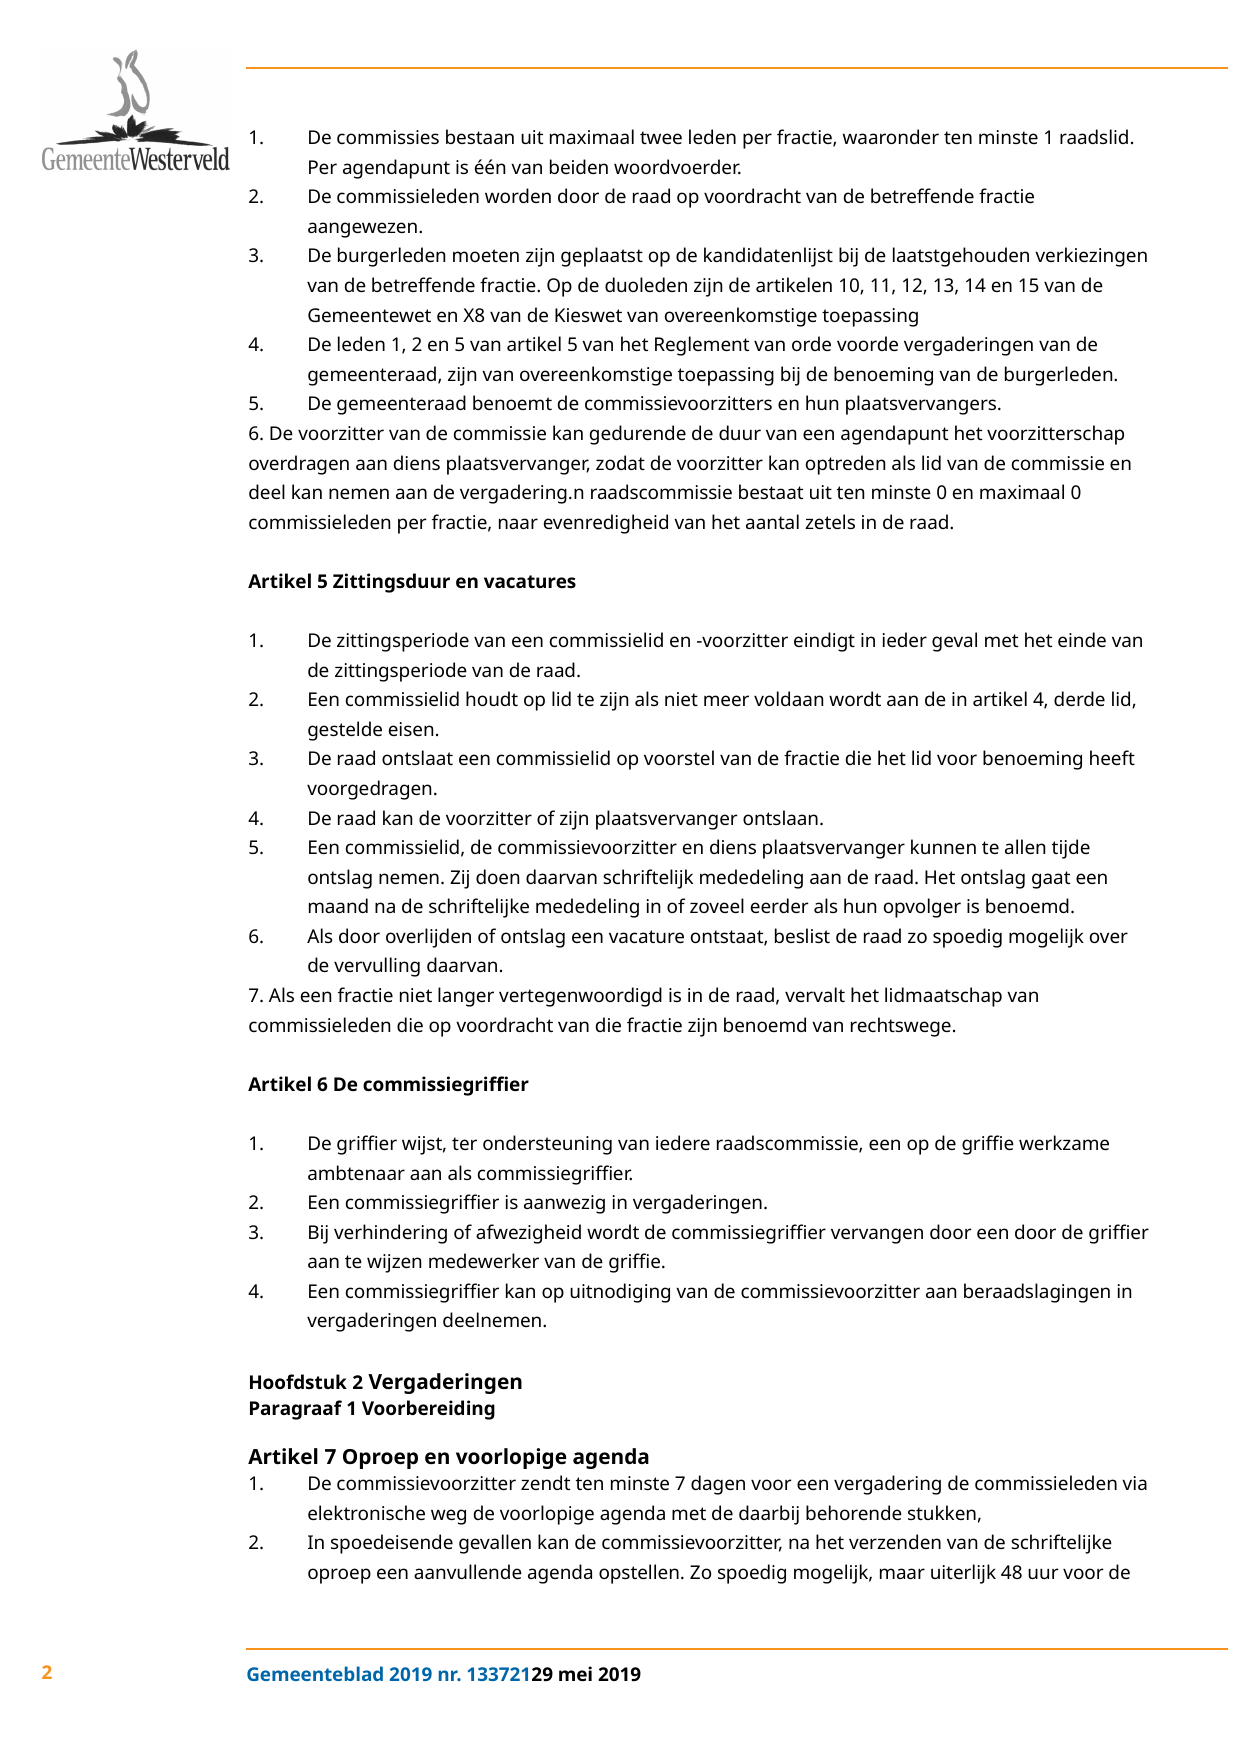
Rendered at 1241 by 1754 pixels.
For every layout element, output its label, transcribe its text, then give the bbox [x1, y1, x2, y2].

list Een commissiegriffier is aanwezig in vergaderingen. [248, 1189, 1152, 1215]
list De raad ontslaat een commissielid op voorstel van de fractie die het lid voor benoeming heeft voorgedragen. [248, 746, 1152, 801]
text Artikel 7 Oproep en voorlopige agenda [248, 1442, 1152, 1470]
list De zittingsperiode van een commissielid en -voorzitter eindigt in ieder geval met het einde van de zittingsperiode van de raad. [248, 627, 1152, 683]
list In spoedeisende gevallen kan de commissievoorzitter, na het verzenden van de schriftelijke oproep een aanvullende agenda opstellen. Zo spoedig mogelijk, maar uiterlijk 48 uur voor de [248, 1529, 1152, 1585]
text Artikel 6 De commissiegriffier [248, 1071, 1152, 1097]
list De leden 1, 2 en 5 van artikel 5 van het Reglement van orde voorde vergaderingen van de gemeenteraad, zijn van overeenkomstige toepassing bij de benoeming van de burgerleden. [248, 331, 1152, 387]
picture [41, 47, 231, 172]
list De burgerleden moeten zijn geplaatst op de kandidatenlijst bij de laatstgehouden verkiezingen van de betreffende fractie. Op de duoleden zijn de artikelen 10, 11, 12, 13, 14 en 15 van de Gemeentewet en X8 van de Kieswet van overeenkomstige toepassing [248, 243, 1152, 328]
list De griffier wijst, ter ondersteuning van iedere raadscommissie, een op de griffie werkzame ambtenaar aan als commissiegriffier. [248, 1130, 1152, 1186]
list De gemeenteraad benoemt de commissievoorzitters en hun plaatsvervangers. [248, 391, 1152, 416]
text Hoofdstuk 2 Vergaderingen [248, 1367, 1152, 1395]
list Een commissiegriffier kan op uitnodiging van de commissievoorzitter aan beraadslagingen in vergaderingen deelnemen. [248, 1278, 1152, 1333]
text 7. Als een fractie niet langer vertegenwoordigd is in de raad, vervalt het lidmaatschap van commissieleden die op voordracht van die fractie zijn benoemd van rechtswege. [248, 982, 1152, 1038]
list Een commissielid houdt op lid te zijn als niet meer voldaan wordt aan de in artikel 4, derde lid, gestelde eisen. [248, 686, 1152, 742]
list De commissievoorzitter zendt ten minste 7 dagen voor een vergadering de commissieleden via elektronische weg de voorlopige agenda met de daarbij behorende stukken, [248, 1470, 1152, 1526]
list De commissieleden worden door de raad op voordracht van de betreffende fractie aangewezen. [248, 183, 1152, 239]
list De commissies bestaan uit maximaal twee leden per fractie, waaronder ten minste 1 raadslid. Per agendapunt is één van beiden woordvoerder. [248, 124, 1152, 180]
text Paragraaf 1 Voorbereiding [248, 1395, 1152, 1421]
list Bij verhindering of afwezigheid wordt de commissiegriffier vervangen door een door de griffier aan te wijzen medewerker van de griffie. [248, 1219, 1152, 1274]
text 6. De voorzitter van de commissie kan gedurende de duur van een agendapunt het voorzitterschap overdragen aan diens plaatsvervanger, zodat de voorzitter kan optreden als lid van de commissie en deel kan nemen aan de vergadering.n raadscommissie bestaat uit ten minste 0 en maximaal 0 commissieleden per fractie, naar evenredigheid van het aantal zetels in de raad. [248, 420, 1152, 535]
text Artikel 5 Zittingsduur en vacatures [248, 568, 1152, 594]
list Als door overlijden of ontslag een vacature ontstaat, beslist de raad zo spoedig mogelijk over de vervulling daarvan. [248, 923, 1152, 978]
list De raad kan de voorzitter of zijn plaatsvervanger ontslaan. [248, 805, 1152, 831]
list Een commissielid, de commissievoorzitter en diens plaatsvervanger kunnen te allen tijde ontslag nemen. Zij doen daarvan schriftelijk mededeling aan de raad. Het ontslag gaat een maand na de schriftelijke mededeling in of zoveel eerder als hun opvolger is benoemd. [248, 834, 1152, 919]
